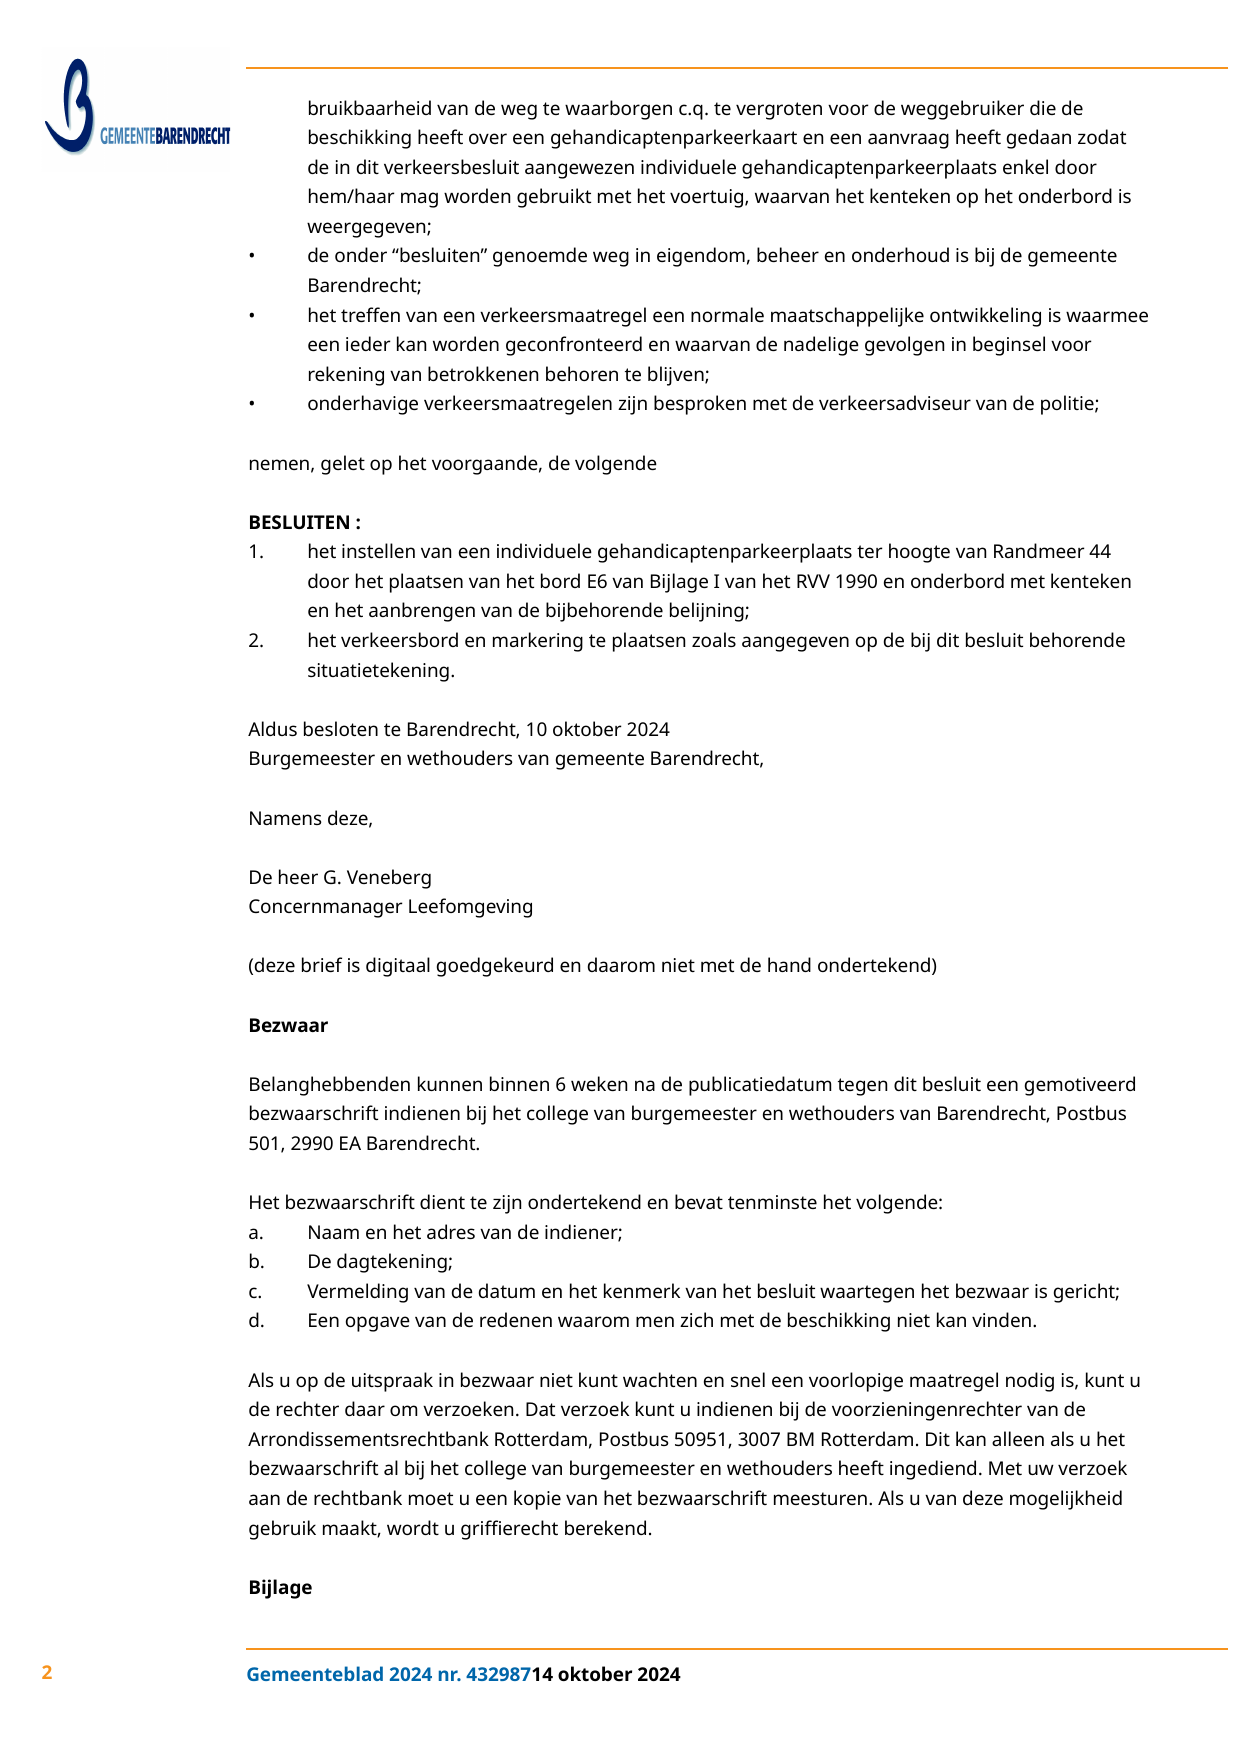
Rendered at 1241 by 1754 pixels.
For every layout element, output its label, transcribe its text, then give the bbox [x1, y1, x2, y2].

list Naam en het adres van de indiener; [248, 1219, 1152, 1245]
list bruikbaarheid van de weg te waarborgen c.q. te vergroten voor de weggebruiker die de beschikking heeft over een gehandicaptenparkeerkaart en een aanvraag heeft gedaan zodat de in dit verkeersbesluit aangewezen individuele gehandicaptenparkeerplaats enkel door hem/haar mag worden gebruikt met het voertuig, waarvan het kenteken op het onderbord is weergegeven; [248, 95, 1152, 239]
list Vermelding van de datum en het kenmerk van het besluit waartegen het bezwaar is gericht; [248, 1278, 1152, 1304]
list de onder “besluiten” genoemde weg in eigendom, beheer en onderhoud is bij de gemeente Barendrecht; [248, 243, 1152, 298]
text BESLUITEN : [248, 509, 1152, 535]
text Belanghebbenden kunnen binnen 6 weken na de publicatiedatum tegen dit besluit een gemotiveerd bezwaarschrift indienen bij het college van burgemeester en wethouders van Barendrecht, Postbus 501, 2990 EA Barendrecht. [248, 1071, 1152, 1156]
text Bezwaar [248, 1012, 1152, 1038]
text Het bezwaarschrift dient te zijn ondertekend en bevat tenminste het volgende: [248, 1189, 1152, 1215]
text Bijlage [248, 1574, 1152, 1600]
text Aldus besloten te Barendrecht, 10 oktober 2024 [248, 716, 1152, 742]
text De heer G. Veneberg [248, 864, 1152, 890]
list het verkeersbord en markering te plaatsen zoals aangegeven op de bij dit besluit behorende situatietekening. [248, 627, 1152, 683]
text Als u op de uitspraak in bezwaar niet kunt wachten en snel een voorlopige maatregel nodig is, kunt u de rechter daar om verzoeken. Dat verzoek kunt u indienen bij de voorzieningenrechter van de Arrondissementsrechtbank Rotterdam, Postbus 50951, 3007 BM Rotterdam. Dit kan alleen als u het bezwaarschrift al bij het college van burgemeester en wethouders heeft ingediend. Met uw verzoek aan de rechtbank moet u een kopie van het bezwaarschrift meesturen. Als u van deze mogelijkheid gebruik maakt, wordt u griffierecht berekend. [248, 1367, 1152, 1541]
text nemen, gelet op het voorgaande, de volgende [248, 450, 1152, 476]
picture [41, 47, 231, 172]
text Concernmanager Leefomgeving [248, 893, 1152, 919]
text Namens deze, [248, 805, 1152, 831]
list het instellen van een individuele gehandicaptenparkeerplaats ter hoogte van Randmeer 44 door het plaatsen van het bord E6 van Bijlage I van het RVV 1990 en onderbord met kenteken en het aanbrengen van de bijbehorende belijning; [248, 538, 1152, 623]
text Burgemeester en wethouders van gemeente Barendrecht, [248, 746, 1152, 771]
list Een opgave van de redenen waarom men zich met de beschikking niet kan vinden. [248, 1308, 1152, 1333]
list onderhavige verkeersmaatregelen zijn besproken met de verkeersadviseur van de politie; [248, 391, 1152, 416]
list De dagtekening; [248, 1248, 1152, 1274]
text (deze brief is digitaal goedgekeurd en daarom niet met de hand ondertekend) [248, 953, 1152, 978]
list het treffen van een verkeersmaatregel een normale maatschappelijke ontwikkeling is waarmee een ieder kan worden geconfronteerd en waarvan de nadelige gevolgen in beginsel voor rekening van betrokkenen behoren te blijven; [248, 302, 1152, 387]
